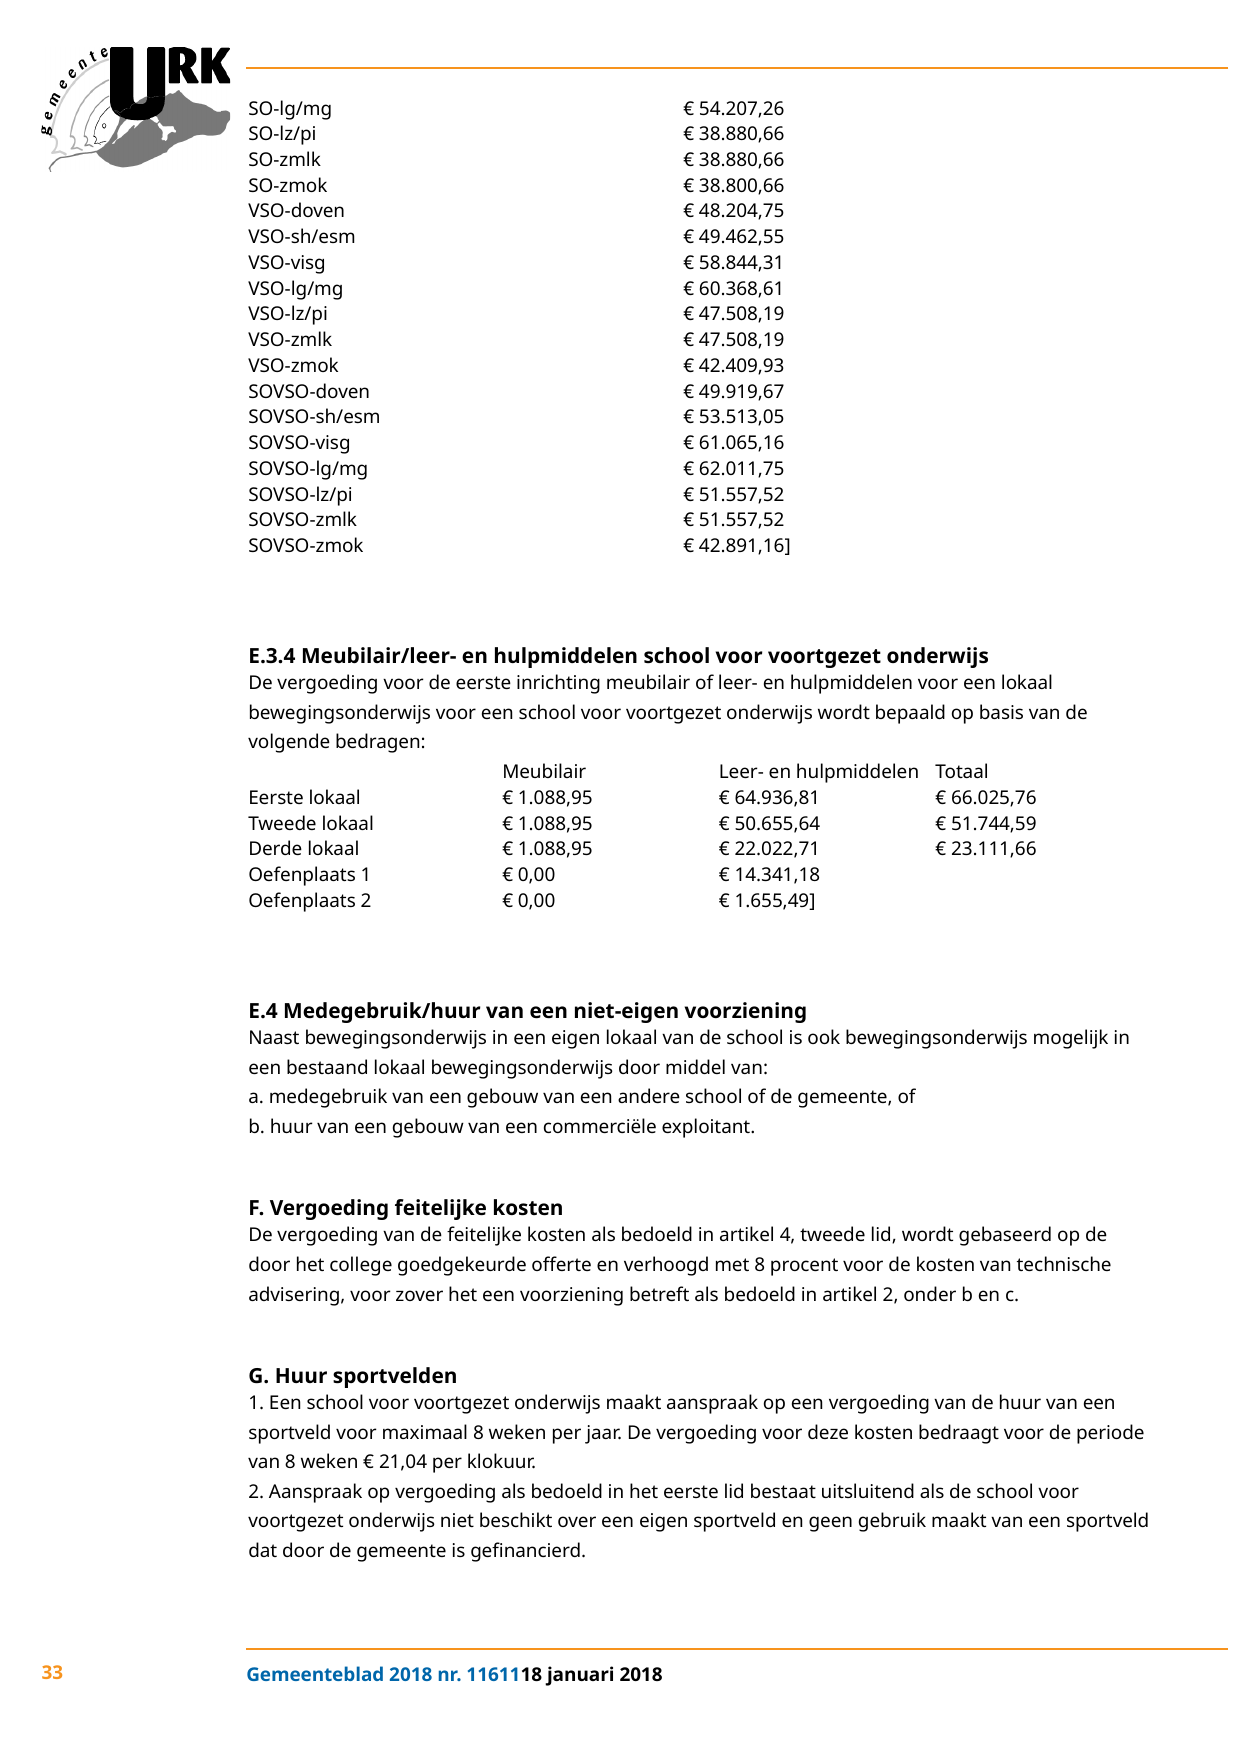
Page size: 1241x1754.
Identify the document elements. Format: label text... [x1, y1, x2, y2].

table_cell € 51.557,52 [683, 481, 1152, 506]
text E.3.4 Meubilair/leer- en hulpmiddelen school voor voortgezet onderwijs [248, 641, 1152, 669]
table_cell Derde lokaal [248, 836, 502, 861]
table_cell Tweede lokaal [248, 810, 502, 836]
table_cell € 58.844,31 [683, 249, 1152, 275]
table_cell € 38.800,66 [683, 172, 1152, 198]
table_cell € 47.508,19 [683, 301, 1152, 326]
table_cell VSO-sh/esm [248, 224, 683, 249]
table_cell € 22.022,71 [719, 836, 935, 861]
table_cell Eerste lokaal [248, 784, 502, 810]
table_cell € 38.880,66 [683, 146, 1152, 172]
table_cell SO-zmok [248, 172, 683, 198]
table_cell SO-lg/mg [248, 95, 683, 121]
table_cell VSO-lg/mg [248, 275, 683, 301]
table_cell SO-zmlk [248, 146, 683, 172]
table_header [248, 759, 502, 784]
table_cell € 61.065,16 [683, 429, 1152, 455]
table_cell SOVSO-lg/mg [248, 455, 683, 481]
text 2. Aanspraak op vergoeding als bedoeld in het eerste lid bestaat uitsluitend als de school voor voortgezet onderwijs niet beschikt over een eigen sportveld en geen gebruik maakt van een sportveld dat door de gemeente is gefinancierd. [248, 1478, 1152, 1563]
table_cell SOVSO-visg [248, 429, 683, 455]
table_cell € 51.744,59 [935, 810, 1152, 836]
table_cell € 47.508,19 [683, 326, 1152, 352]
table_cell € 64.936,81 [719, 784, 935, 810]
table_cell € 42.891,16] [683, 532, 1152, 558]
table_cell € 14.341,18 [719, 861, 935, 887]
text Naast bewegingsonderwijs in een eigen lokaal van de school is ook bewegingsonderwijs mogelijk in een bestaand lokaal bewegingsonderwijs door middel van: [248, 1024, 1152, 1080]
table_cell € 62.011,75 [683, 455, 1152, 481]
table_cell € 1.655,49] [719, 887, 935, 913]
table_cell € 38.880,66 [683, 121, 1152, 146]
text a. medegebruik van een gebouw van een andere school of de gemeente, of [248, 1084, 1152, 1109]
table_cell € 0,00 [502, 861, 719, 887]
text E.4 Medegebruik/huur van een niet-eigen voorziening [248, 996, 1152, 1024]
table_header Meubilair [502, 759, 719, 784]
table_cell € 1.088,95 [502, 810, 719, 836]
table_cell € 60.368,61 [683, 275, 1152, 301]
table_cell € 54.207,26 [683, 95, 1152, 121]
table_cell € 0,00 [502, 887, 719, 913]
table_cell SOVSO-lz/pi [248, 481, 683, 506]
table_cell € 51.557,52 [683, 506, 1152, 532]
text De vergoeding voor de eerste inrichting meubilair of leer- en hulpmiddelen voor een lokaal bewegingsonderwijs voor een school voor voortgezet onderwijs wordt bepaald op basis van de volgende bedragen: [248, 669, 1152, 754]
table_cell € 1.088,95 [502, 784, 719, 810]
text G. Huur sportvelden [248, 1361, 1152, 1389]
table_cell € 23.111,66 [935, 836, 1152, 861]
table_cell SOVSO-doven [248, 378, 683, 403]
table_cell [935, 887, 1152, 913]
table_cell € 49.462,55 [683, 224, 1152, 249]
table_cell VSO-lz/pi [248, 301, 683, 326]
table_cell € 66.025,76 [935, 784, 1152, 810]
table_cell € 53.513,05 [683, 404, 1152, 429]
table_cell € 42.409,93 [683, 352, 1152, 378]
table_cell SOVSO-sh/esm [248, 404, 683, 429]
table_cell € 50.655,64 [719, 810, 935, 836]
text F. Vergoeding feitelijke kosten [248, 1193, 1152, 1222]
table_cell € 1.088,95 [502, 836, 719, 861]
table_cell € 49.919,67 [683, 378, 1152, 403]
table_cell SO-lz/pi [248, 121, 683, 146]
text De vergoeding van de feitelijke kosten als bedoeld in artikel 4, tweede lid, wordt gebaseerd op de door het college goedgekeurde offerte en verhoogd met 8 procent voor de kosten van technische advisering, voor zover het een voorziening betreft als bedoeld in artikel 2, onder b en c. [248, 1222, 1152, 1307]
table_cell VSO-visg [248, 249, 683, 275]
table_cell VSO-doven [248, 198, 683, 223]
table_cell SOVSO-zmlk [248, 506, 683, 532]
table_header Totaal [935, 759, 1152, 784]
table_cell € 48.204,75 [683, 198, 1152, 223]
table_cell VSO-zmlk [248, 326, 683, 352]
table_cell Oefenplaats 1 [248, 861, 502, 887]
table_cell VSO-zmok [248, 352, 683, 378]
text 1. Een school voor voortgezet onderwijs maakt aanspraak op een vergoeding van de huur van een sportveld voor maximaal 8 weken per jaar. De vergoeding voor deze kosten bedraagt voor de periode van 8 weken € 21,04 per klokuur. [248, 1389, 1152, 1474]
picture [41, 47, 231, 172]
text b. huur van een gebouw van een commerciële exploitant. [248, 1113, 1152, 1139]
table_cell Oefenplaats 2 [248, 887, 502, 913]
table_cell [935, 861, 1152, 887]
table_header Leer- en hulpmiddelen [719, 759, 935, 784]
table_cell SOVSO-zmok [248, 532, 683, 558]
